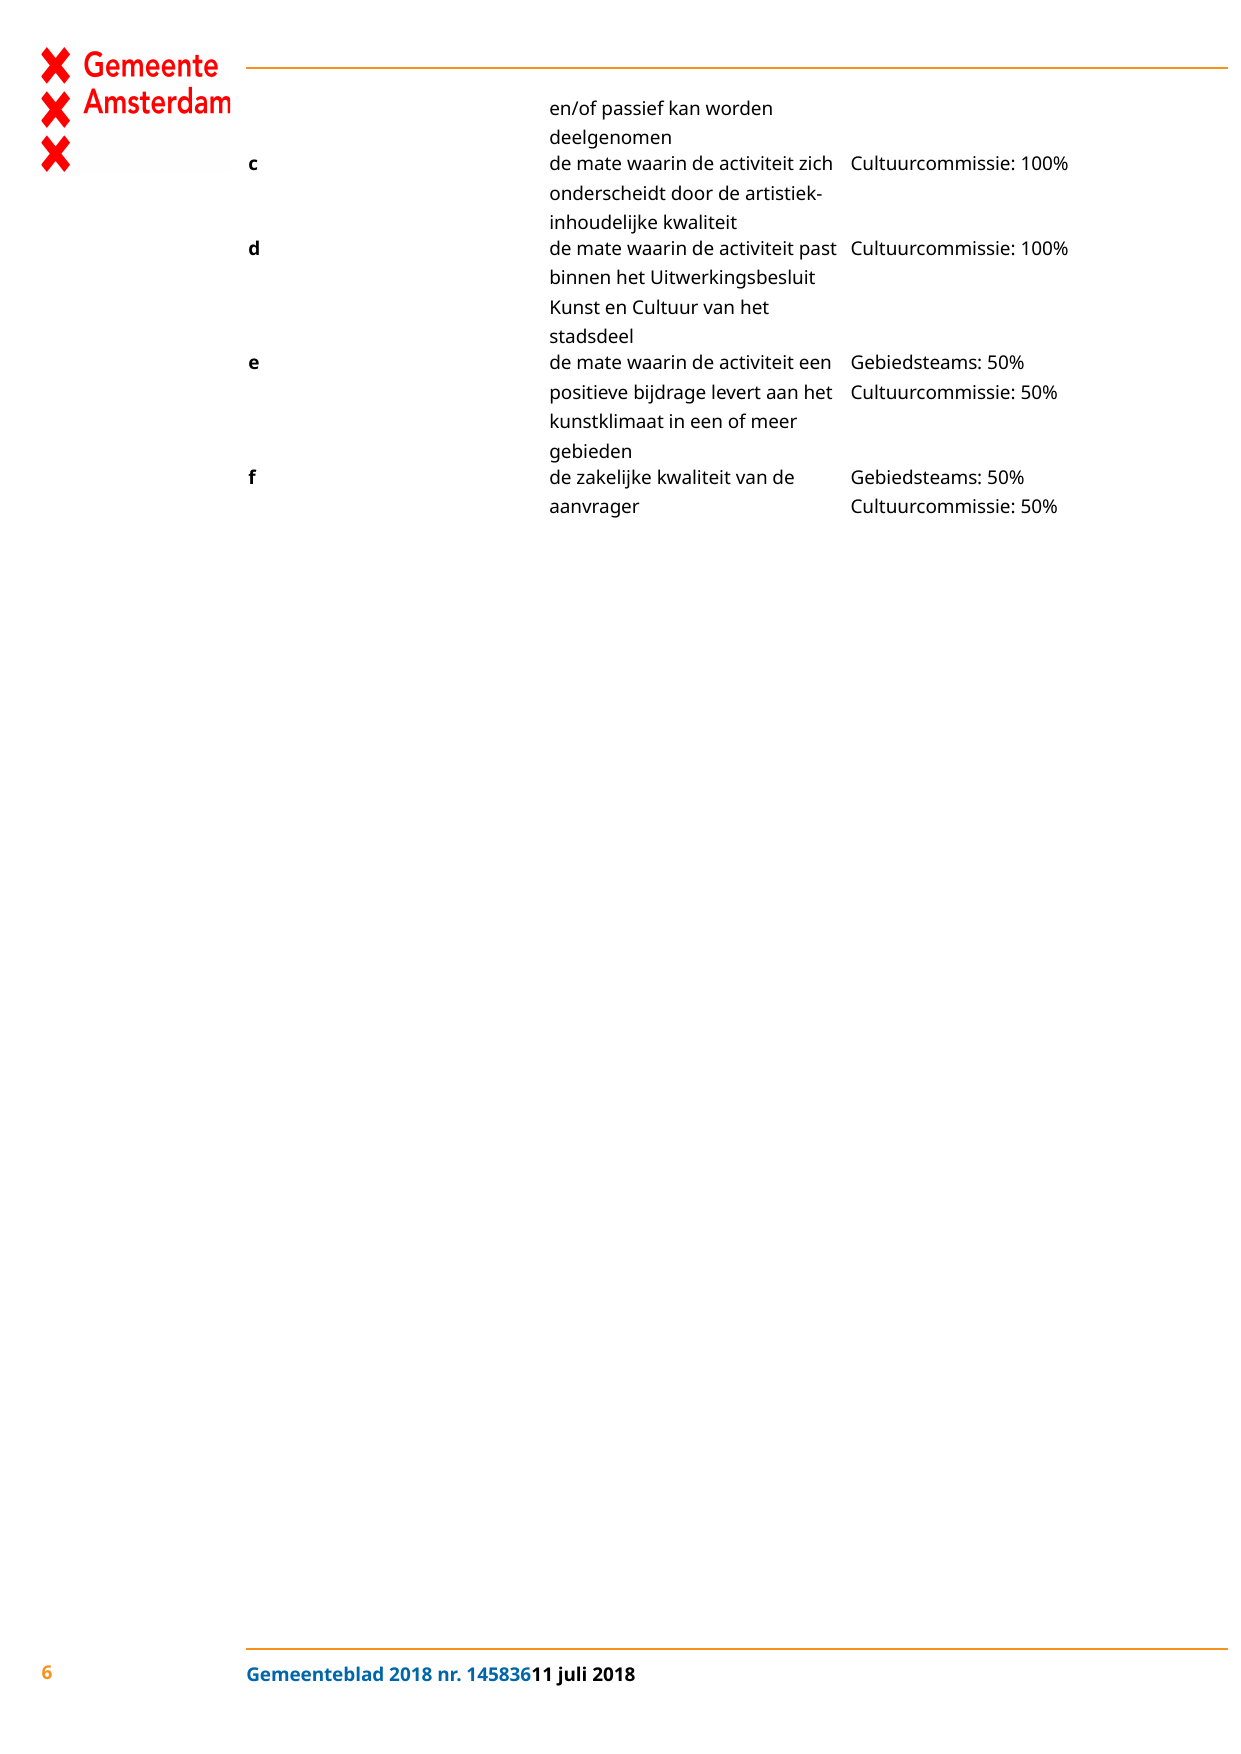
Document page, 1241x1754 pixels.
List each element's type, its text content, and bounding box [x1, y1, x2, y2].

table_cell Gebiedsteams: 50% Cultuurcommissie: 50% [850, 464, 1152, 519]
table_cell Cultuurcommissie: 100% [850, 150, 1152, 235]
table_cell de mate waarin de activiteit past binnen het Uitwerkingsbesluit Kunst en Cultuur van het stadsdeel [549, 235, 850, 349]
table_cell en/of passief kan worden deelgenomen [549, 95, 850, 150]
table_cell c [248, 150, 549, 235]
table_cell Cultuurcommissie: 100% [850, 235, 1152, 349]
table_cell de mate waarin de activiteit een positieve bijdrage levert aan het kunstklimaat in een of meer gebieden [549, 350, 850, 464]
table_cell d [248, 235, 549, 349]
table_cell f [248, 464, 549, 519]
table_cell de zakelijke kwaliteit van de aanvrager [549, 464, 850, 519]
picture [41, 47, 231, 172]
table_cell [248, 95, 549, 150]
table_cell de mate waarin de activiteit zich onderscheidt door de artistiek-inhoudelijke kwaliteit [549, 150, 850, 235]
table_cell Gebiedsteams: 50% Cultuurcommissie: 50% [850, 350, 1152, 464]
table_cell [850, 95, 1152, 150]
table_cell e [248, 350, 549, 464]
